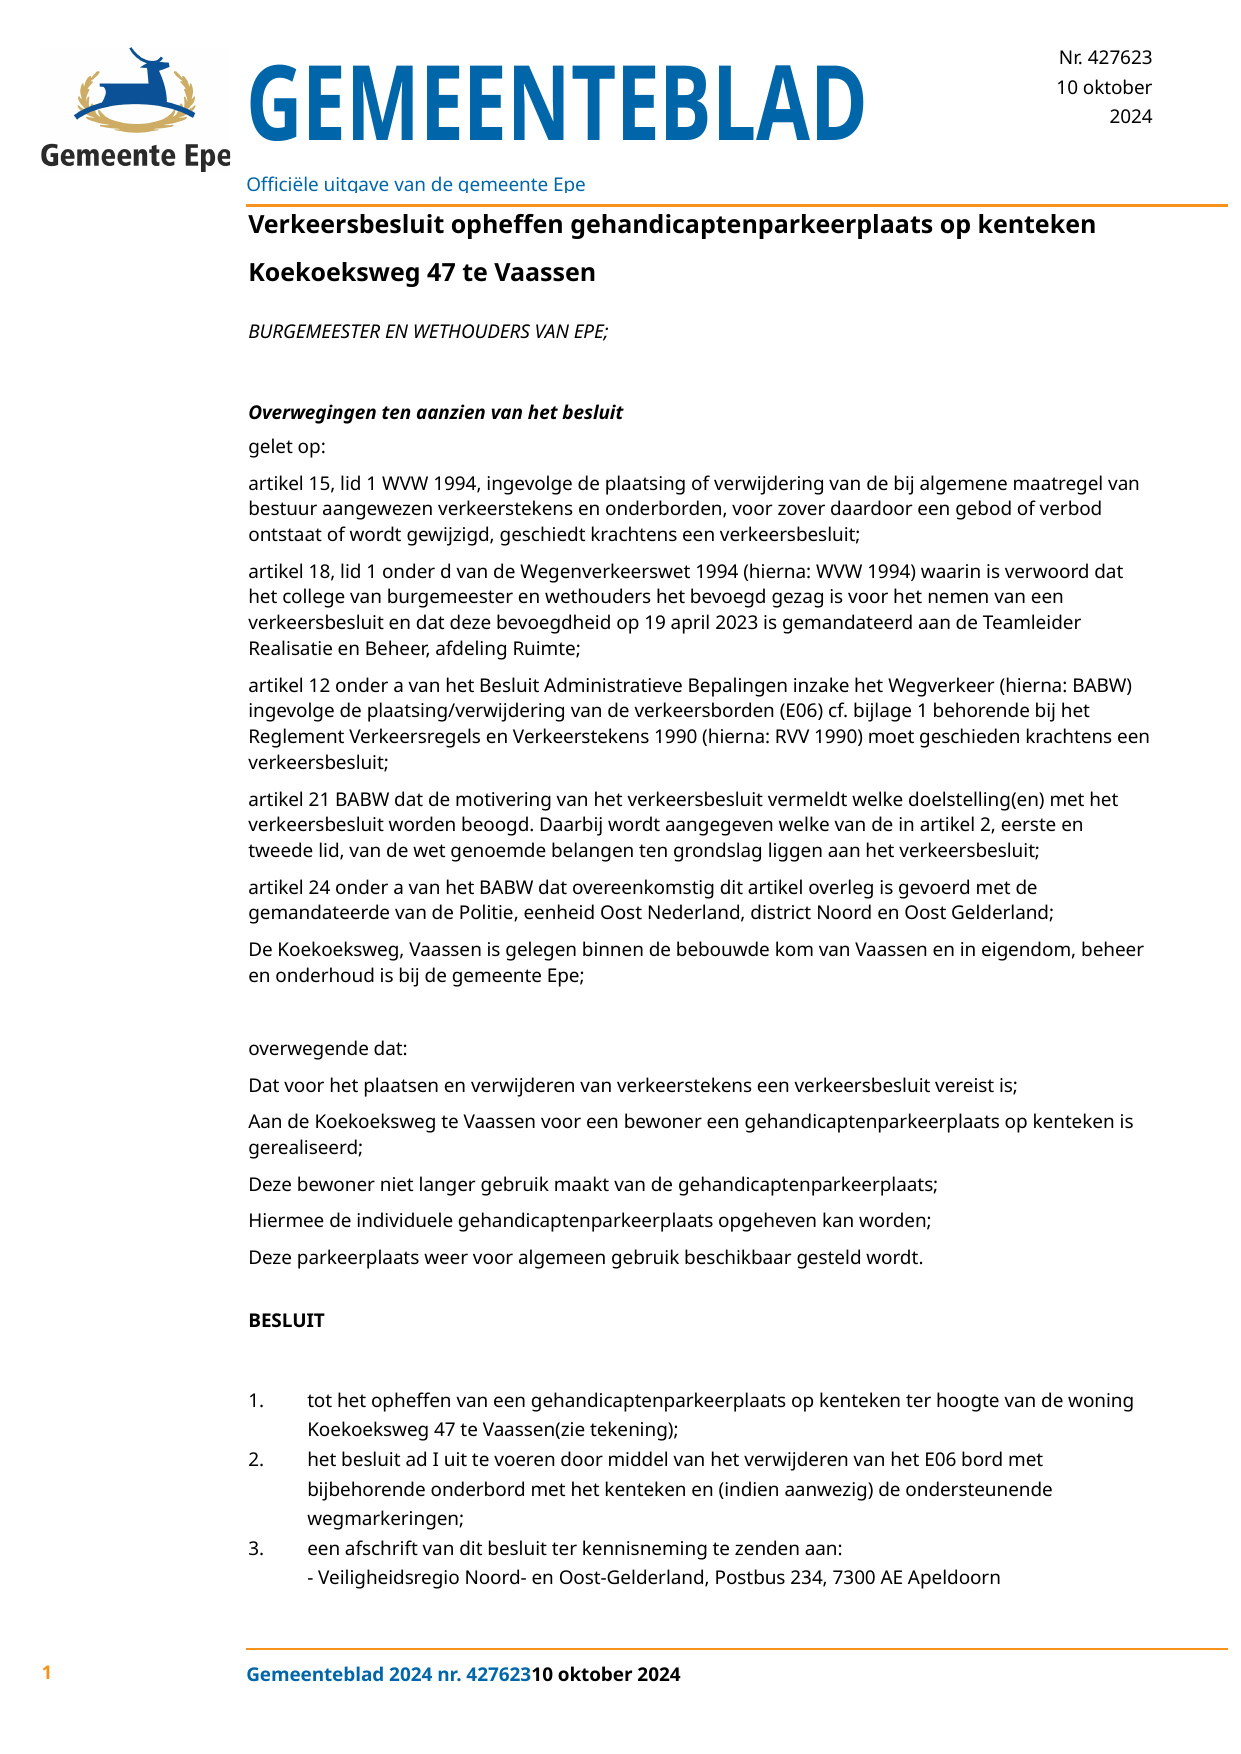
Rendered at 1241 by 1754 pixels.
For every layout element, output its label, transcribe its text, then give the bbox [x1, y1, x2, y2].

text Deze parkeerplaats weer voor algemeen gebruik beschikbaar gesteld wordt. [248, 1244, 1152, 1270]
text Overwegingen ten aanzien van het besluit [248, 399, 1152, 425]
list het besluit ad I uit te voeren door middel van het verwijderen van het E06 bord met bijbehorende onderbord met het kenteken en (indien aanwezig) de ondersteunende wegmarkeringen; [248, 1446, 1152, 1531]
text Verkeersbesluit opheffen gehandicaptenparkeerplaats op kenteken Koekoeksweg 47 te Vaassen [248, 207, 1152, 288]
list - Veiligheidsregio Noord- en Oost-Gelderland, Postbus 234, 7300 AE Apeldoorn [248, 1564, 1152, 1590]
text artikel 21 BABW dat de motivering van het verkeersbesluit vermeldt welke doelstelling(en) met het verkeersbesluit worden beoogd. Daarbij wordt aangegeven welke van de in artikel 2, eerste en tweede lid, van de wet genoemde belangen ten grondslag liggen aan het verkeersbesluit; [248, 786, 1152, 863]
text artikel 15, lid 1 WVW 1994, ingevolge de plaatsing of verwijdering van de bij algemene maatregel van bestuur aangewezen verkeerstekens en onderborden, voor zover daardoor een gebod of verbod ontstaat of wordt gewijzigd, geschiedt krachtens een verkeersbesluit; [248, 470, 1152, 547]
text BURGEMEESTER EN WETHOUDERS VAN EPE; [248, 318, 1152, 344]
text Dat voor het plaatsen en verwijderen van verkeerstekens een verkeersbesluit vereist is; [248, 1072, 1152, 1098]
text Hiermee de individuele gehandicaptenparkeerplaats opgeheven kan worden; [248, 1208, 1152, 1233]
text Aan de Koekoeksweg te Vaassen voor een bewoner een gehandicaptenparkeerplaats op kenteken is gerealiseerd; [248, 1109, 1152, 1160]
text artikel 12 onder a van het Besluit Administratieve Bepalingen inzake het Wegverkeer (hierna: BABW) ingevolge de plaatsing/verwijdering van de verkeersborden (E06) cf. bijlage 1 behorende bij het Reglement Verkeersregels en Verkeerstekens 1990 (hierna: RVV 1990) moet geschieden krachtens een verkeersbesluit; [248, 672, 1152, 775]
list een afschrift van dit besluit ter kennisneming te zenden aan: [248, 1535, 1152, 1561]
picture [41, 47, 231, 172]
text overwegende dat: [248, 1035, 1152, 1061]
text artikel 24 onder a van het BABW dat overeenkomstig dit artikel overleg is gevoerd met de gemandateerde van de Politie, eenheid Oost Nederland, district Noord en Oost Gelderland; [248, 874, 1152, 925]
text artikel 18, lid 1 onder d van de Wegenverkeerswet 1994 (hierna: WVW 1994) waarin is verwoord dat het college van burgemeester en wethouders het bevoegd gezag is voor het nemen van een verkeersbesluit en dat deze bevoegdheid op 19 april 2023 is gemandateerd aan de Teamleider Realisatie en Beheer, afdeling Ruimte; [248, 558, 1152, 661]
text De Koekoeksweg, Vaassen is gelegen binnen de bebouwde kom van Vaassen en in eigendom, beheer en onderhoud is bij de gemeente Epe; [248, 936, 1152, 988]
text BESLUIT [248, 1307, 1152, 1333]
text Deze bewoner niet langer gebruik maakt van de gehandicaptenparkeerplaats; [248, 1171, 1152, 1197]
text gelet op: [248, 433, 1152, 459]
list tot het opheffen van een gehandicaptenparkeerplaats op kenteken ter hoogte van de woning Koekoeksweg 47 te Vaassen(zie tekening); [248, 1387, 1152, 1442]
